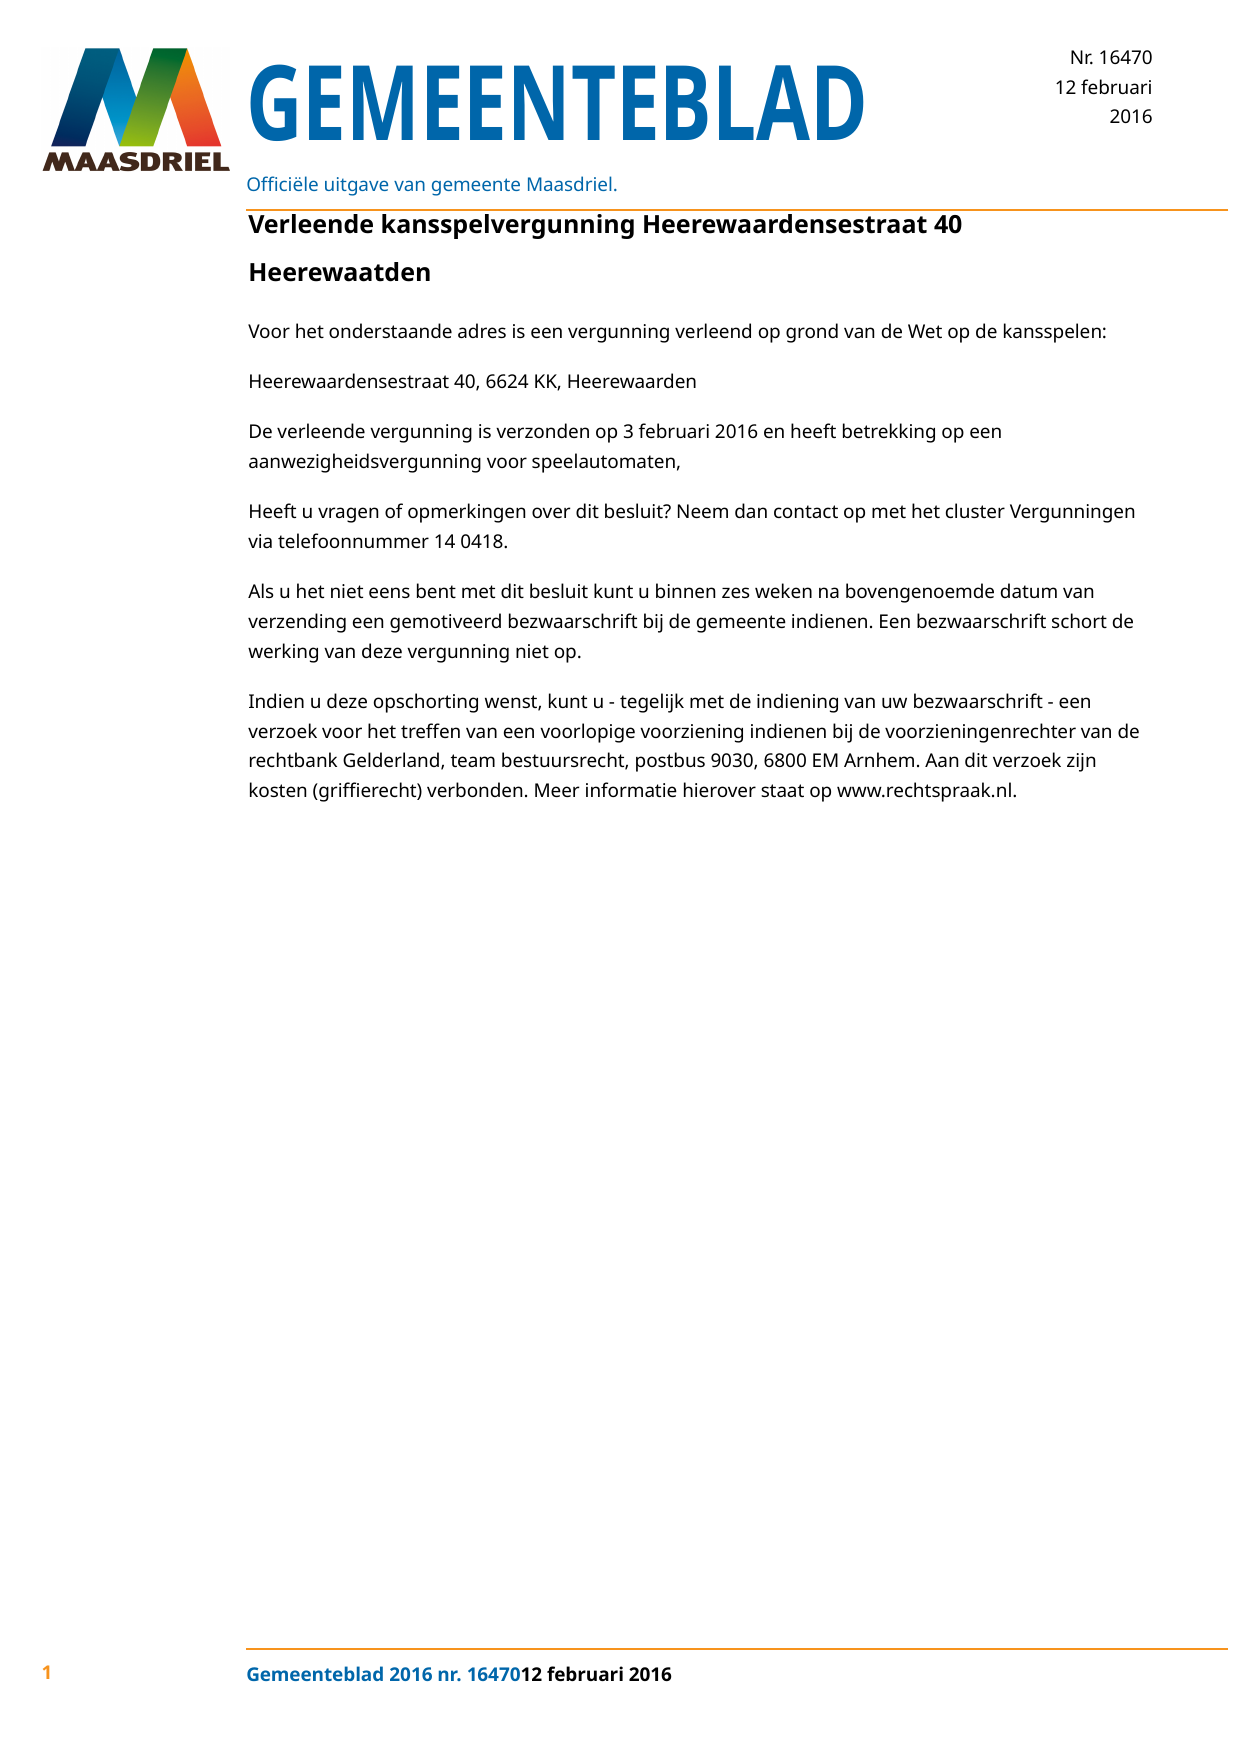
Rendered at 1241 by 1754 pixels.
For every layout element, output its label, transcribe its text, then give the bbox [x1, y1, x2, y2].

text Indien u deze opschorting wenst, kunt u - tegelijk met de indiening van uw bezwaarschrift - een verzoek voor het treffen van een voorlopige voorziening indienen bij de voorzieningenrechter van de rechtbank Gelderland, team bestuursrecht, postbus 9030, 6800 EM Arnhem. Aan dit verzoek zijn kosten (griffierecht) verbonden. Meer informatie hierover staat op www.rechtspraak.nl. [248, 688, 1152, 803]
text Als u het niet eens bent met dit besluit kunt u binnen zes weken na bovengenoemde datum van verzending een gemotiveerd bezwaarschrift bij de gemeente indienen. Een bezwaarschrift schort de werking van deze vergunning niet op. [248, 579, 1152, 664]
text De verleende vergunning is verzonden op 3 februari 2016 en heeft betrekking op een aanwezigheidsvergunning voor speelautomaten, [248, 419, 1152, 474]
picture [41, 47, 231, 172]
text Heeft u vragen of opmerkingen over dit besluit? Neem dan contact op met het cluster Vergunningen via telefoonnummer 14 0418. [248, 499, 1152, 554]
text Heerewaardensestraat 40, 6624 KK, Heerewaarden [248, 368, 1152, 394]
text Verleende kansspelvergunning Heerewaardensestraat 40 Heerewaatden [248, 211, 1152, 288]
text Voor het onderstaande adres is een vergunning verleend op grond van de Wet op de kansspelen: [248, 318, 1152, 344]
